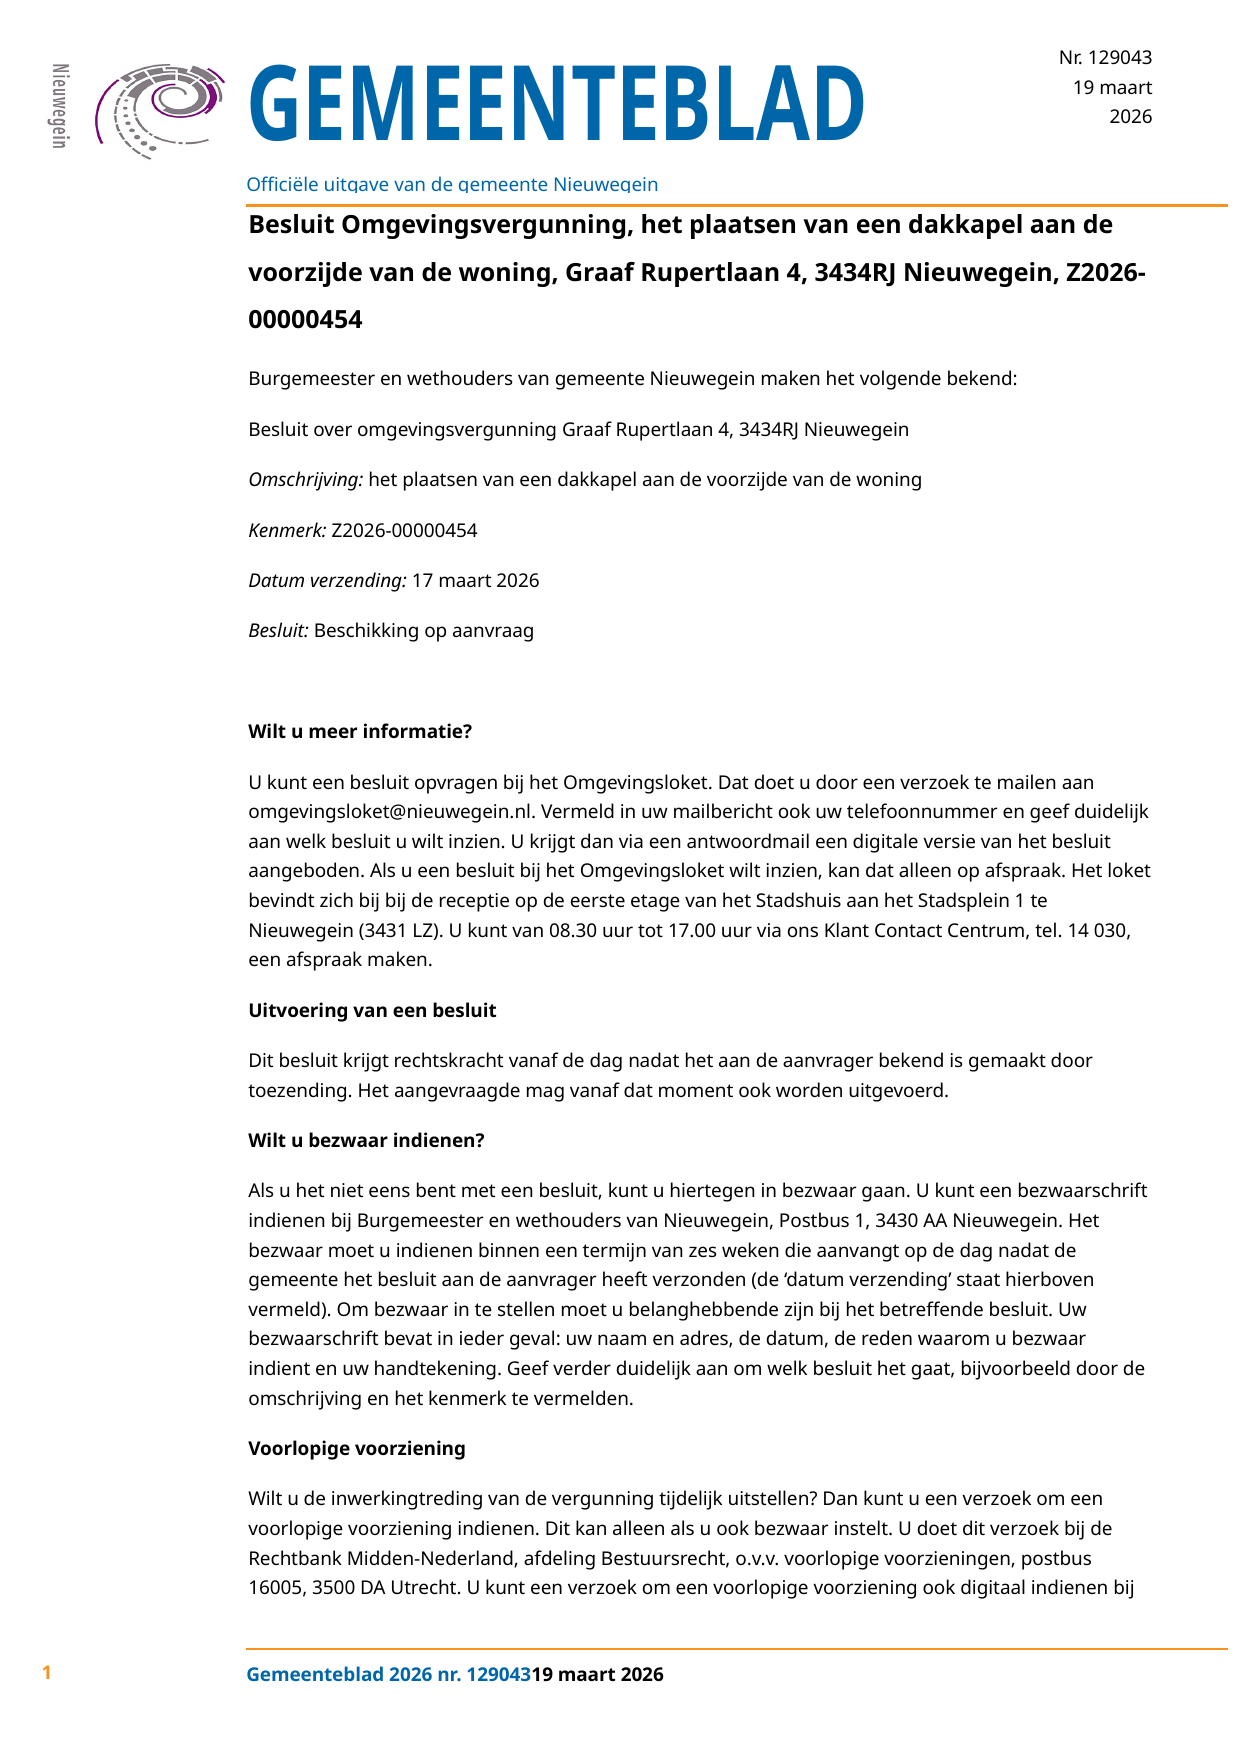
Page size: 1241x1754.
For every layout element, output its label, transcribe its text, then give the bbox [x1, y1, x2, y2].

text Wilt u bezwaar indienen? [248, 1127, 1152, 1153]
picture [41, 47, 231, 172]
text Wilt u de inwerkingtreding van de vergunning tijdelijk uitstellen? Dan kunt u een verzoek om een voorlopige voorziening indienen. Dit kan alleen als u ook bezwaar instelt. U doet dit verzoek bij de Rechtbank Midden-Nederland, afdeling Bestuursrecht, o.v.v. voorlopige voorzieningen, postbus 16005, 3500 DA Utrecht. U kunt een verzoek om een voorlopige voorziening ook digitaal indienen bij [248, 1486, 1152, 1600]
text Wilt u meer informatie? [248, 718, 1152, 744]
text Besluit over omgevingsvergunning Graaf Rupertlaan 4, 3434RJ Nieuwegein [248, 416, 1152, 442]
text Besluit: Beschikking op aanvraag [248, 618, 1152, 643]
text Burgemeester en wethouders van gemeente Nieuwegein maken het volgende bekend: [248, 366, 1152, 391]
text Kenmerk: Z2026-00000454 [248, 517, 1152, 542]
text Dit besluit krijgt rechtskracht vanaf de dag nadat het aan de aanvrager bekend is gemaakt door toezending. Het aangevraagde mag vanaf dat moment ook worden uitgevoerd. [248, 1047, 1152, 1102]
text Voorlopige voorziening [248, 1435, 1152, 1461]
text U kunt een besluit opvragen bij het Omgevingsloket. Dat doet u door een verzoek te mailen aan omgevingsloket@nieuwegein.nl. Vermeld in uw mailbericht ook uw telefoonnummer en geef duidelijk aan welk besluit u wilt inzien. U krijgt dan via een antwoordmail een digitale versie van het besluit aangeboden. Als u een besluit bij het Omgevingsloket wilt inzien, kan dat alleen op afspraak. Het loket bevindt zich bij bij de receptie op de eerste etage van het Stadshuis aan het Stadsplein 1 te Nieuwegein (3431 LZ). U kunt van 08.30 uur tot 17.00 uur via ons Klant Contact Centrum, tel. 14 030, een afspraak maken. [248, 769, 1152, 972]
text Als u het niet eens bent met een besluit, kunt u hiertegen in bezwaar gaan. U kunt een bezwaarschrift indienen bij Burgemeester en wethouders van Nieuwegein, Postbus 1, 3430 AA Nieuwegein. Het bezwaar moet u indienen binnen een termijn van zes weken die aanvangt op de dag nadat de gemeente het besluit aan de aanvrager heeft verzonden (de ‘datum verzending’ staat hierboven vermeld). Om bezwaar in te stellen moet u belanghebbende zijn bij het betreffende besluit. Uw bezwaarschrift bevat in ieder geval: uw naam en adres, de datum, de reden waarom u bezwaar indient en uw handtekening. Geef verder duidelijk aan om welk besluit het gaat, bijvoorbeeld door de omschrijving en het kenmerk te vermelden. [248, 1178, 1152, 1410]
text Besluit Omgevingsvergunning, het plaatsen van een dakkapel aan de voorzijde van de woning, Graaf Rupertlaan 4, 3434RJ Nieuwegein, Z2026-00000454 [248, 207, 1152, 336]
text Uitvoering van een besluit [248, 997, 1152, 1022]
text Omschrijving: het plaatsen van een dakkapel aan de voorzijde van de woning [248, 466, 1152, 492]
text Datum verzending: 17 maart 2026 [248, 567, 1152, 593]
